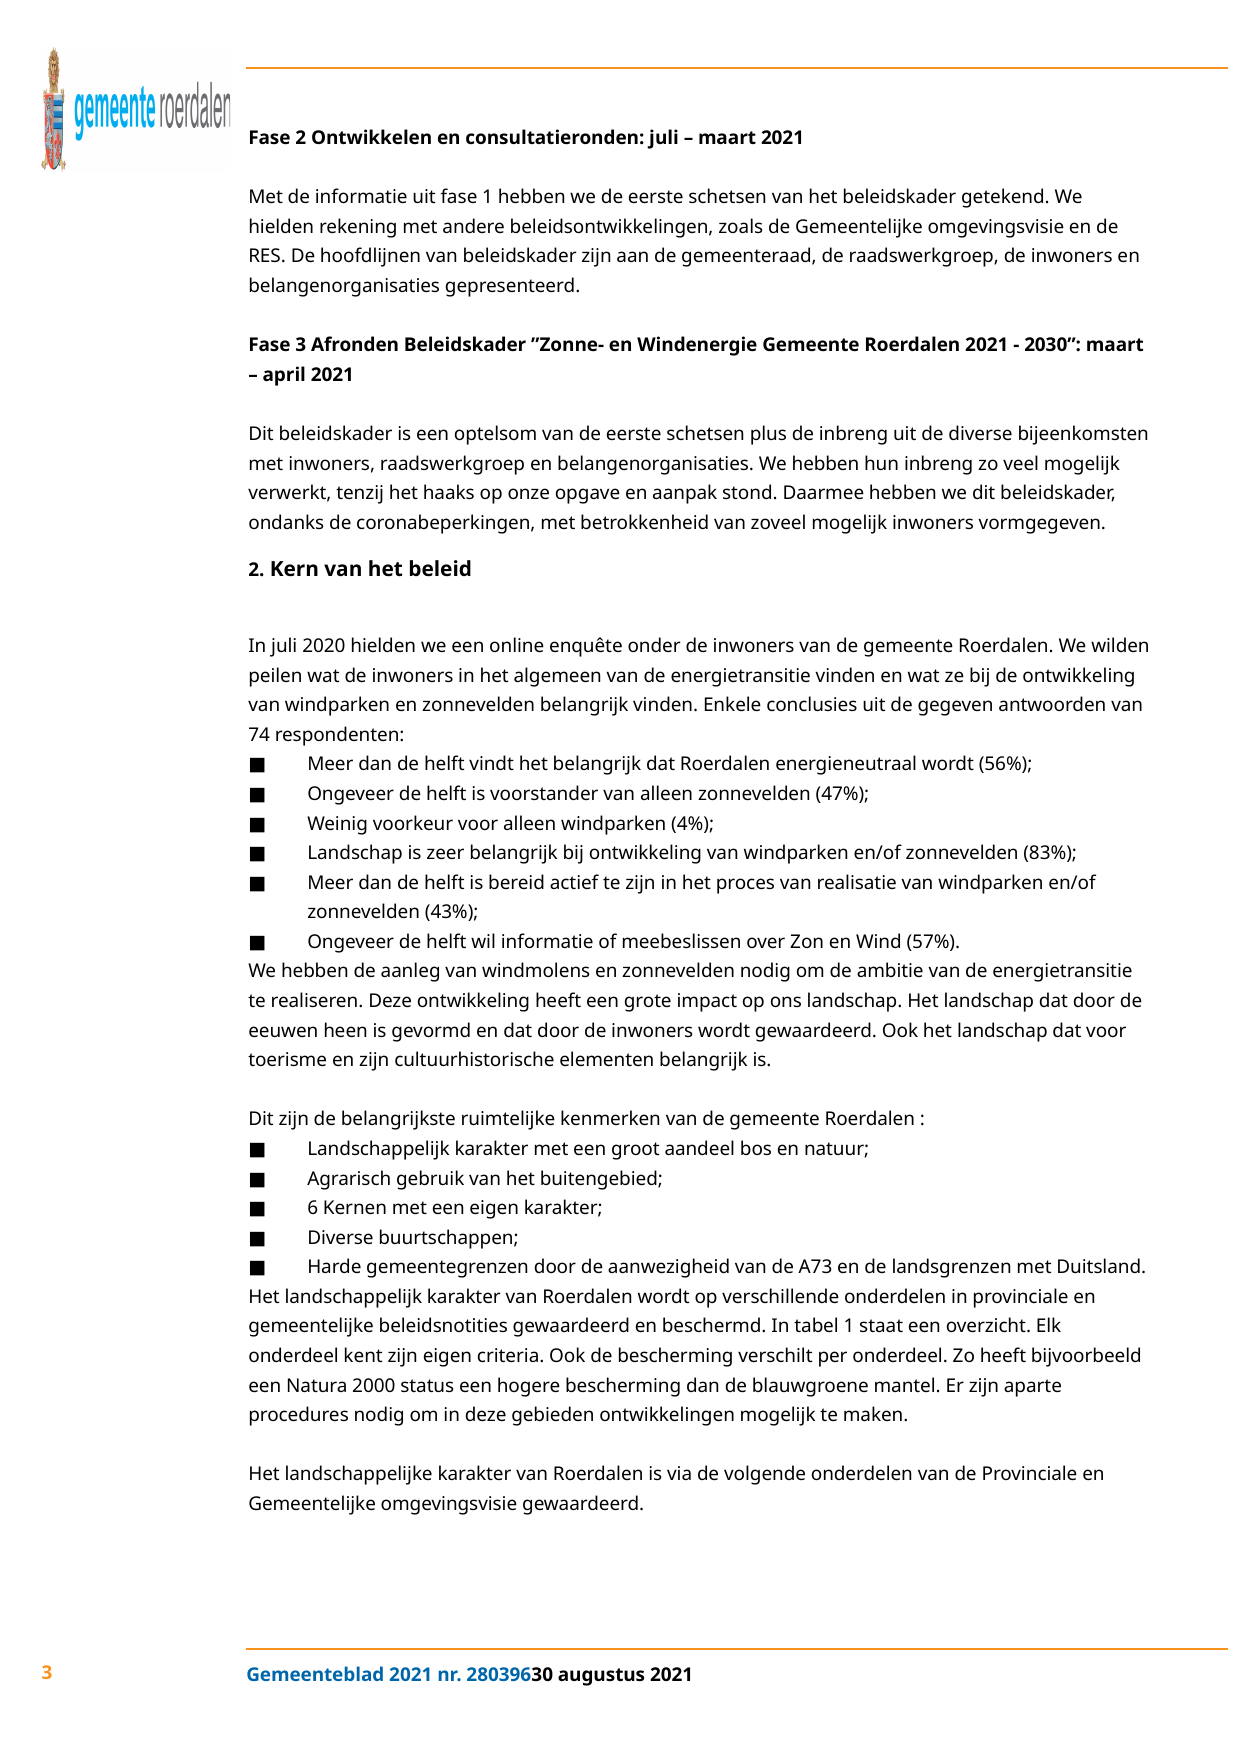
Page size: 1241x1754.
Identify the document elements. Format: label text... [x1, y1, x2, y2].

text Het landschappelijk karakter van Roerdalen wordt op verschillende onderdelen in provinciale en gemeentelijke beleidsnotities gewaardeerd en beschermd. In tabel 1 staat een overzicht. Elk onderdeel kent zijn eigen criteria. Ook de bescherming verschilt per onderdeel. Zo heeft bijvoorbeeld een Natura 2000 status een hogere bescherming dan de blauwgroene mantel. Er zijn aparte procedures nodig om in deze gebieden ontwikkelingen mogelijk te maken. [248, 1283, 1152, 1427]
text We hebben de aanleg van windmolens en zonnevelden nodig om de ambitie van de energietransitie te realiseren. Deze ontwikkeling heeft een grote impact op ons landschap. Het landschap dat door de eeuwen heen is gevormd en dat door de inwoners wordt gewaardeerd. Ook het landschap dat voor toerisme en zijn cultuurhistorische elementen belangrijk is. [248, 958, 1152, 1072]
list Diverse buurtschappen; [248, 1224, 1152, 1250]
list Ongeveer de helft is voorstander van alleen zonnevelden (47%); [248, 780, 1152, 806]
text Fase 3 Afronden Beleidskader ”Zonne- en Windenergie Gemeente Roerdalen 2021 - 2030”: maart – april 2021 [248, 331, 1152, 387]
text 2. Kern van het beleid [248, 554, 1152, 583]
list Harde gemeentegrenzen door de aanwezigheid van de A73 en de landsgrenzen met Duitsland. [248, 1253, 1152, 1279]
list Meer dan de helft vindt het belangrijk dat Roerdalen energieneutraal wordt (56%); [248, 751, 1152, 776]
text Het landschappelijke karakter van Roerdalen is via de volgende onderdelen van de Provinciale en Gemeentelijke omgevingsvisie gewaardeerd. [248, 1461, 1152, 1516]
text Met de informatie uit fase 1 hebben we de eerste schetsen van het beleidskader getekend. We hielden rekening met andere beleidsontwikkelingen, zoals de Gemeentelijke omgevingsvisie en de RES. De hoofdlijnen van beleidskader zijn aan de gemeenteraad, de raadswerkgroep, de inwoners en belangenorganisaties gepresenteerd. [248, 183, 1152, 298]
list Agrarisch gebruik van het buitengebied; [248, 1165, 1152, 1191]
list 6 Kernen met een eigen karakter; [248, 1194, 1152, 1220]
text Fase 2 Ontwikkelen en consultatieronden: juli – maart 2021 [248, 124, 1152, 150]
text Dit beleidskader is een optelsom van de eerste schetsen plus de inbreng uit de diverse bijeenkomsten met inwoners, raadswerkgroep en belangenorganisaties. We hebben hun inbreng zo veel mogelijk verwerkt, tenzij het haaks op onze opgave en aanpak stond. Daarmee hebben we dit beleidskader, ondanks de coronabeperkingen, met betrokkenheid van zoveel mogelijk inwoners vormgegeven. [248, 420, 1152, 535]
list Ongeveer de helft wil informatie of meebeslissen over Zon en Wind (57%). [248, 928, 1152, 954]
text Dit zijn de belangrijkste ruimtelijke kenmerken van de gemeente Roerdalen : [248, 1106, 1152, 1131]
picture [41, 47, 231, 172]
text In juli 2020 hielden we een online enquête onder de inwoners van de gemeente Roerdalen. We wilden peilen wat de inwoners in het algemeen van de energietransitie vinden en wat ze bij de ontwikkeling van windparken en zonnevelden belangrijk vinden. Enkele conclusies uit de gegeven antwoorden van 74 respondenten: [248, 632, 1152, 747]
list Landschappelijk karakter met een groot aandeel bos en natuur; [248, 1135, 1152, 1161]
list Weinig voorkeur voor alleen windparken (4%); [248, 810, 1152, 836]
list Meer dan de helft is bereid actief te zijn in het proces van realisatie van windparken en/of zonnevelden (43%); [248, 869, 1152, 924]
list Landschap is zeer belangrijk bij ontwikkeling van windparken en/of zonnevelden (83%); [248, 839, 1152, 865]
